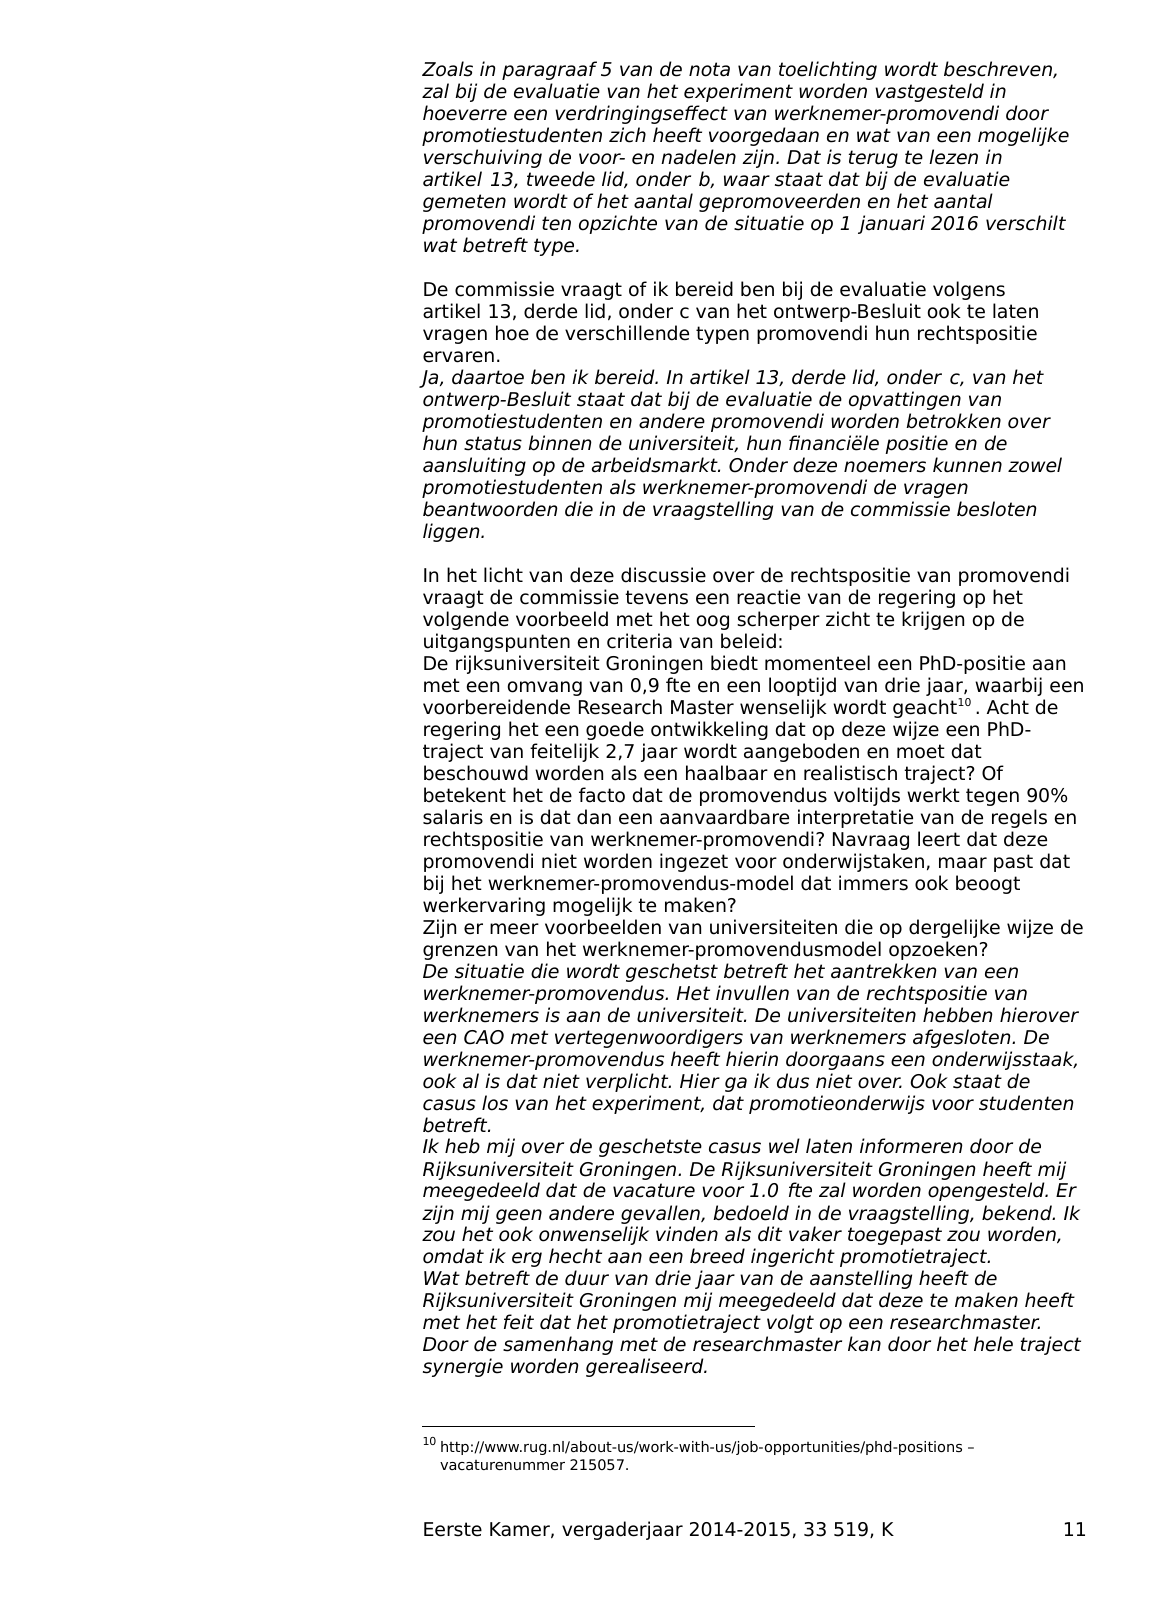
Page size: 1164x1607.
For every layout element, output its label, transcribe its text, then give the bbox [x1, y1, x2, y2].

text Ik heb mij over de geschetste casus wel laten informeren door de Rijksuniversiteit Groningen. De Rijksuniversiteit Groningen heeft mij meegedeeld dat de vacature voor 1.0 fte zal worden opengesteld. Er zijn mij geen andere gevallen, bedoeld in de vraagstelling, bekend. Ik zou het ook onwenselijk vinden als dit vaker toegepast zou worden, omdat ik erg hecht aan een breed ingericht promotietraject. [422, 1136, 1087, 1268]
text In het licht van deze discussie over de rechtspositie van promovendi vraagt de commissie tevens een reactie van de regering op het volgende voorbeeld met het oog scherper zicht te krijgen op de uitgangspunten en criteria van beleid: [422, 565, 1087, 653]
text Ja, daartoe ben ik bereid. In artikel 13, derde lid, onder c, van het ontwerp-Besluit staat dat bij de evaluatie de opvattingen van promotiestudenten en andere promovendi worden betrokken over hun status binnen de universiteit, hun financiële positie en de aansluiting op de arbeidsmarkt. Onder deze noemers kunnen zowel promotiestudenten als werknemer-promovendi de vragen beantwoorden die in de vraagstelling van de commissie besloten liggen. [422, 367, 1087, 543]
text De commissie vraagt of ik bereid ben bij de evaluatie volgens artikel 13, derde lid, onder c van het ontwerp-Besluit ook te laten vragen hoe de verschillende typen promovendi hun rechtspositie ervaren. [422, 279, 1087, 367]
text Zoals in paragraaf 5 van de nota van toelichting wordt beschreven, zal bij de evaluatie van het experiment worden vastgesteld in hoeverre een verdringingseffect van werknemer-promovendi door promotiestudenten zich heeft voorgedaan en wat van een mogelijke verschuiving de voor- en nadelen zijn. Dat is terug te lezen in artikel 13, tweede lid, onder b, waar staat dat bij de evaluatie gemeten wordt of het aantal gepromoveerden en het aantal promovendi ten opzichte van de situatie op 1 januari 2016 verschilt wat betreft type. [422, 59, 1087, 257]
text Wat betreft de duur van drie jaar van de aanstelling heeft de Rijksuniversiteit Groningen mij meegedeeld dat deze te maken heeft met het feit dat het promotietraject volgt op een researchmaster. Door de samenhang met de researchmaster kan door het hele traject synergie worden gerealiseerd. [422, 1268, 1087, 1378]
text http://www.rug.nl/about-us/work-with-us/job-opportunities/phd-positions – vacaturenummer 215057. [422, 1435, 1087, 1474]
text Zijn er meer voorbeelden van universiteiten die op dergelijke wijze de grenzen van het werknemer-promovendusmodel opzoeken? [422, 917, 1087, 961]
text De situatie die wordt geschetst betreft het aantrekken van een werknemer-promovendus. Het invullen van de rechtspositie van werknemers is aan de universiteit. De universiteiten hebben hierover een CAO met vertegenwoordigers van werknemers afgesloten. De werknemer-promovendus heeft hierin doorgaans een onderwijsstaak, ook al is dat niet verplicht. Hier ga ik dus niet over. Ook staat de casus los van het experiment, dat promotieonderwijs voor studenten betreft. [422, 961, 1087, 1136]
text De rijksuniversiteit Groningen biedt momenteel een PhD-positie aan met een omvang van 0,9 fte en een looptijd van drie jaar, waarbij een voorbereidende Research Master wenselijk wordt geacht. Acht de regering het een goede ontwikkeling dat op deze wijze een PhD-traject van feitelijk 2,7 jaar wordt aangeboden en moet dat beschouwd worden als een haalbaar en realistisch traject? Of betekent het de facto dat de promovendus voltijds werkt tegen 90% salaris en is dat dan een aanvaardbare interpretatie van de regels en rechtspositie van werknemer-promovendi? Navraag leert dat deze promovendi niet worden ingezet voor onderwijstaken, maar past dat bij het werknemer-promovendus-model dat immers ook beoogt werkervaring mogelijk te maken? [422, 653, 1087, 917]
